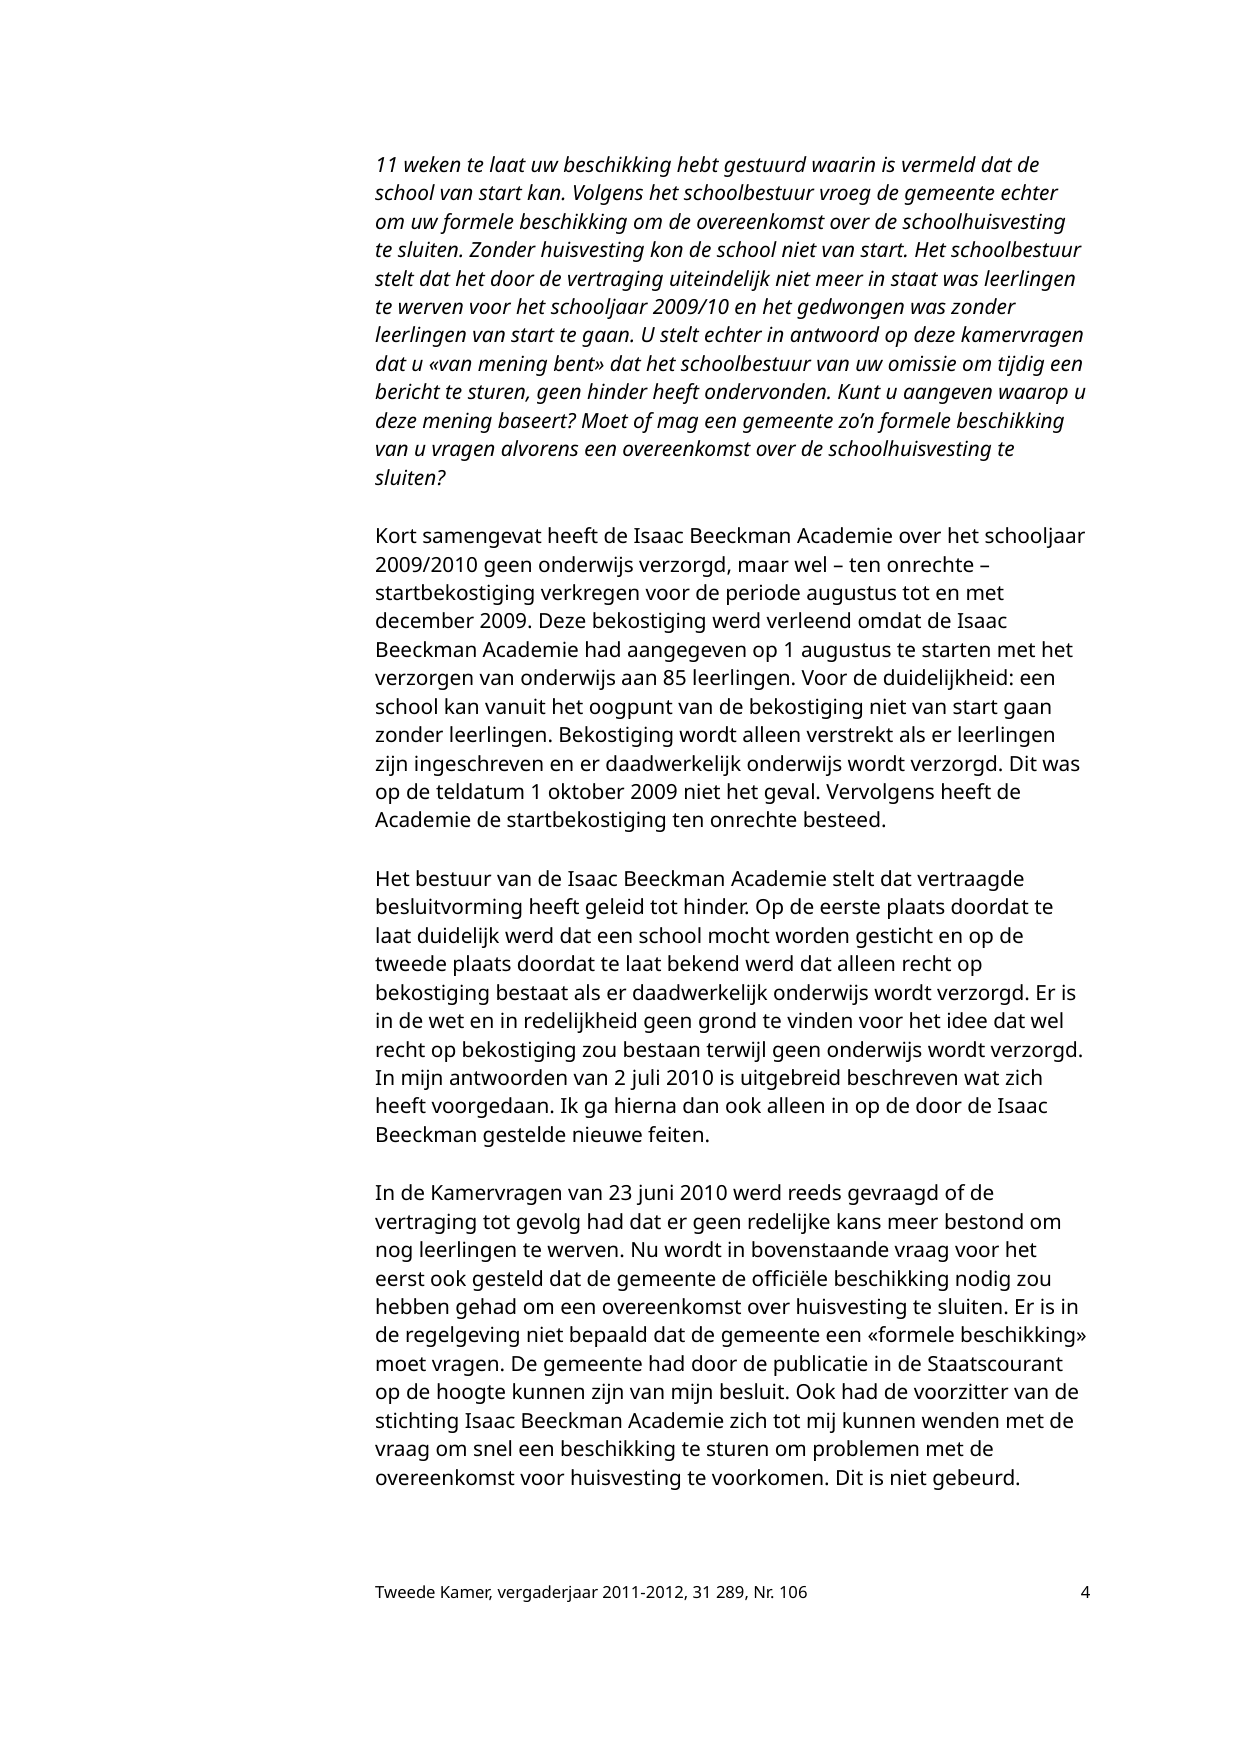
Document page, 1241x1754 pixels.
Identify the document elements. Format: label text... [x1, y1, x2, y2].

text Kort samengevat heeft de Isaac Beeckman Academie over het schooljaar 2009/2010 geen onderwijs verzorgd, maar wel – ten onrechte – startbekostiging verkregen voor de periode augustus tot en met december 2009. Deze bekostiging werd verleend omdat de Isaac Beeckman Academie had aangegeven op 1 augustus te starten met het verzorgen van onderwijs aan 85 leerlingen. Voor de duidelijkheid: een school kan vanuit het oogpunt van de bekostiging niet van start gaan zonder leerlingen. Bekostiging wordt alleen verstrekt als er leerlingen zijn ingeschreven en er daadwerkelijk onderwijs wordt verzorgd. Dit was op de teldatum 1 oktober 2009 niet het geval. Vervolgens heeft de Academie de startbekostiging ten onrechte besteed. [375, 521, 1090, 834]
text In de Kamervragen van 23 juni 2010 werd reeds gevraagd of de vertraging tot gevolg had dat er geen redelijke kans meer bestond om nog leerlingen te werven. Nu wordt in bovenstaande vraag voor het eerst ook gesteld dat de gemeente de officiële beschikking nodig zou hebben gehad om een overeenkomst over huisvesting te sluiten. Er is in de regelgeving niet bepaald dat de gemeente een «formele beschikking» moet vragen. De gemeente had door de publicatie in de Staatscourant op de hoogte kunnen zijn van mijn besluit. Ook had de voorzitter van de stichting Isaac Beeckman Academie zich tot mij kunnen wenden met de vraag om snel een beschikking te sturen om problemen met de overeenkomst voor huisvesting te voorkomen. Dit is niet gebeurd. [375, 1178, 1090, 1491]
text Het bestuur van de Isaac Beeckman Academie stelt dat vertraagde besluitvorming heeft geleid tot hinder. Op de eerste plaats doordat te laat duidelijk werd dat een school mocht worden gesticht en op de tweede plaats doordat te laat bekend werd dat alleen recht op bekostiging bestaat als er daadwerkelijk onderwijs wordt verzorgd. Er is in de wet en in redelijkheid geen grond te vinden voor het idee dat wel recht op bekostiging zou bestaan terwijl geen onderwijs wordt verzorgd. In mijn antwoorden van 2 juli 2010 is uitgebreid beschreven wat zich heeft voorgedaan. Ik ga hierna dan ook alleen in op de door de Isaac Beeckman gestelde nieuwe feiten. [375, 864, 1090, 1148]
text 11 weken te laat uw beschikking hebt gestuurd waarin is vermeld dat de school van start kan. Volgens het schoolbestuur vroeg de gemeente echter om uw formele beschikking om de overeenkomst over de schoolhuisvesting te sluiten. Zonder huisvesting kon de school niet van start. Het schoolbestuur stelt dat het door de vertraging uiteindelijk niet meer in staat was leerlingen te werven voor het schooljaar 2009/10 en het gedwongen was zonder leerlingen van start te gaan. U stelt echter in antwoord op deze kamervragen dat u «van mening bent» dat het schoolbestuur van uw omissie om tijdig een bericht te sturen, geen hinder heeft ondervonden. Kunt u aangeven waarop u deze mening baseert? Moet of mag een gemeente zo’n formele beschikking van u vragen alvorens een overeenkomst over de schoolhuisvesting te sluiten? [375, 150, 1090, 491]
